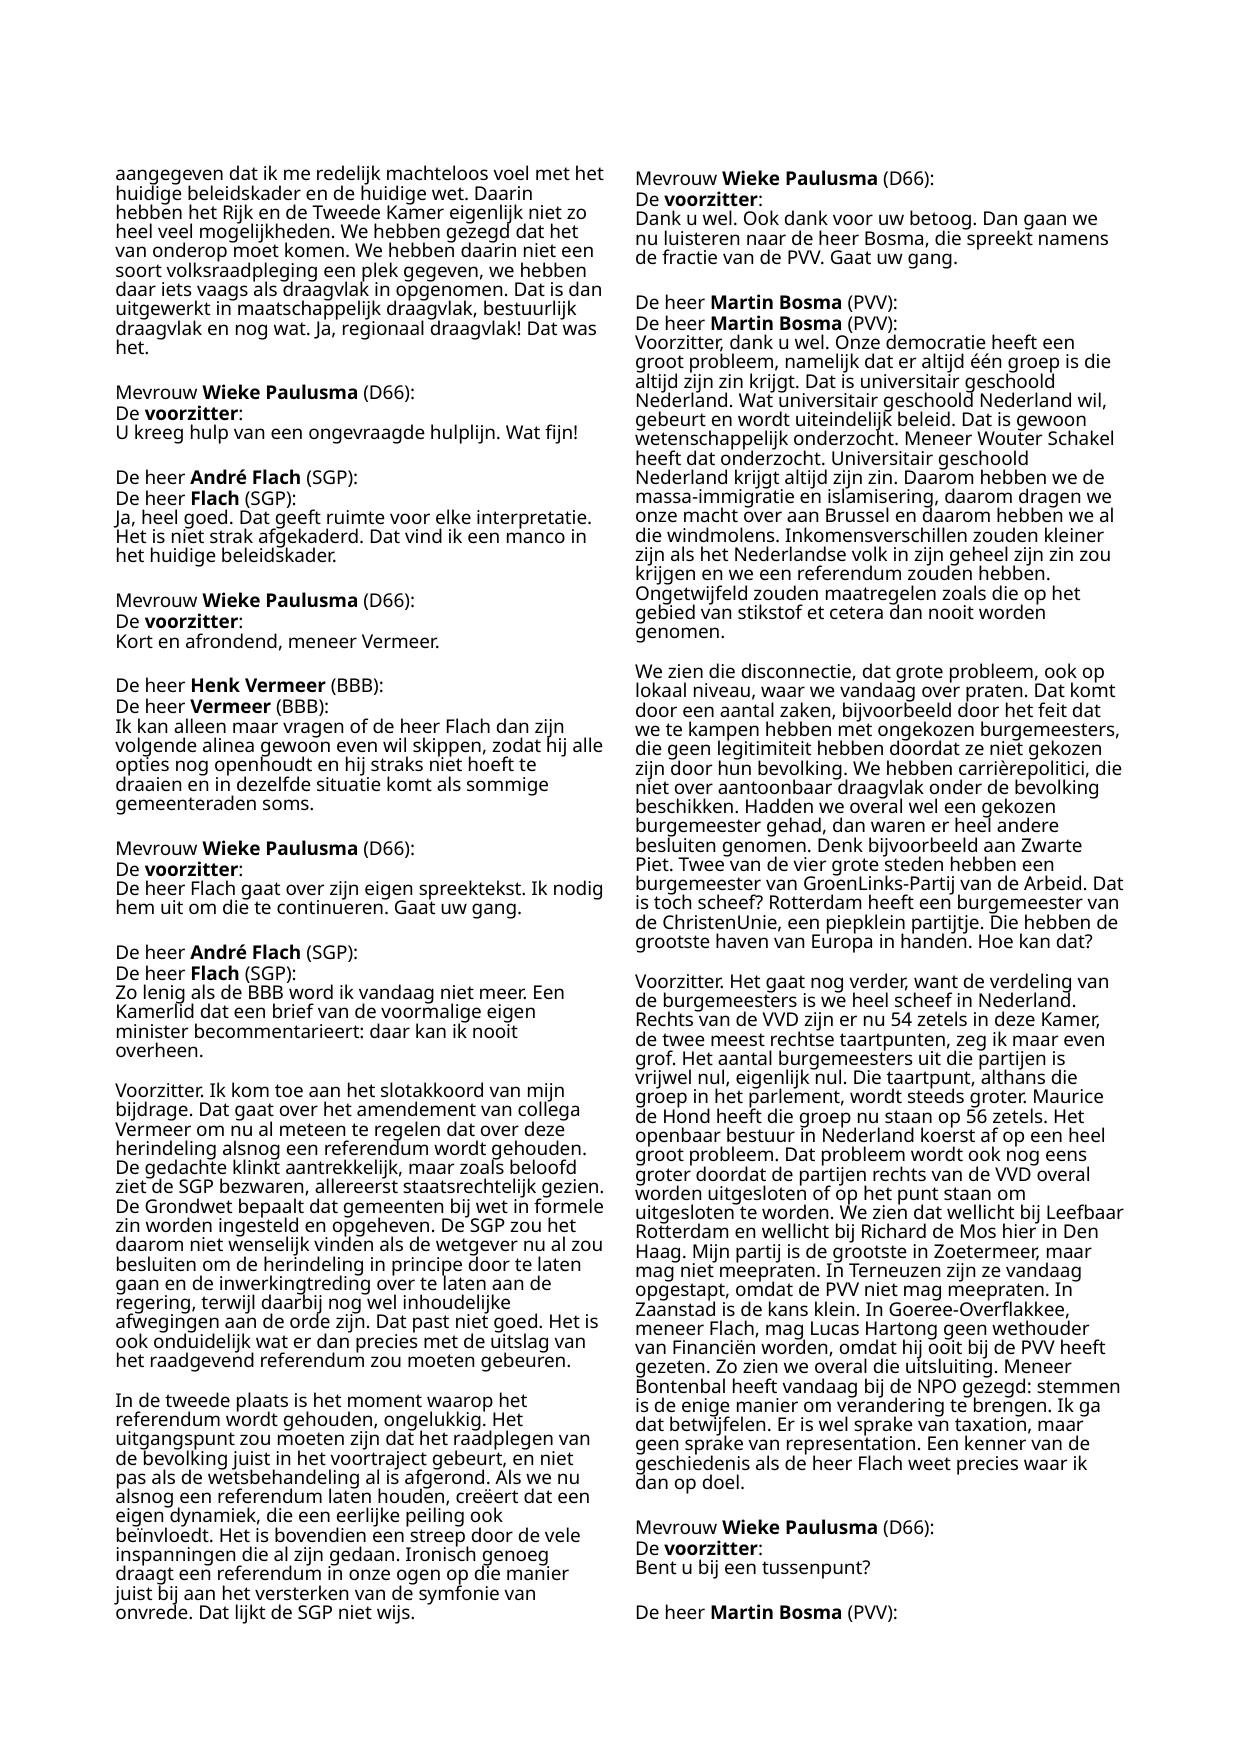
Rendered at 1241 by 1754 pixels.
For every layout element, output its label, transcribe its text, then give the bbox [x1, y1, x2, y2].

text Mevrouw Wieke Paulusma (D66): [635, 165, 1125, 191]
text Kort en afrondend, meneer Vermeer. [115, 633, 605, 652]
text De heer Martin Bosma (PVV): [635, 315, 1125, 334]
text aangegeven dat ik me redelijk machteloos voel met het huidige beleidskader en de huidige wet. Daarin hebben het Rijk en de Tweede Kamer eigenlijk niet zo heel veel mogelijkheden. We hebben gezegd dat het van onderop moet komen. We hebben daarin niet een soort volksraadpleging een plek gegeven, we hebben daar iets vaags als draagvlak in opgenomen. Dat is dan uitgewerkt in maatschappelijk draagvlak, bestuurlijk draagvlak en nog wat. Ja, regionaal draagvlak! Dat was het. [115, 165, 605, 358]
text De heer Flach (SGP): [115, 965, 605, 984]
text Ik kan alleen maar vragen of de heer Flach dan zijn volgende alinea gewoon even wil skippen, zodat hij alle opties nog openhoudt en hij straks niet hoeft te draaien en in dezelfde situatie komt als sommige gemeenteraden soms. [115, 718, 605, 814]
text De voorzitter: [635, 1540, 1125, 1559]
text Mevrouw Wieke Paulusma (D66): [115, 588, 605, 613]
text De heer André Flach (SGP): [115, 464, 605, 490]
text Voorzitter. Ik kom toe aan het slotakkoord van mijn bijdrage. Dat gaat over het amendement van collega Vermeer om nu al meteen te regelen dat over deze herindeling alsnog een referendum wordt gehouden. De gedachte klinkt aantrekkelijk, maar zoals beloofd ziet de SGP bezwaren, allereerst staatsrechtelijk gezien. De Grondwet bepaalt dat gemeenten bij wet in formele zin worden ingesteld en opgeheven. De SGP zou het daarom niet wenselijk vinden als de wetgever nu al zou besluiten om de herindeling in principe door te laten gaan en de inwerkingtreding over te laten aan de regering, terwijl daarbij nog wel inhoudelijke afwegingen aan de orde zijn. Dat past niet goed. Het is ook onduidelijk wat er dan precies met de uitslag van het raadgevend referendum zou moeten gebeuren. [115, 1082, 605, 1371]
text Voorzitter, dank u wel. Onze democratie heeft een groot probleem, namelijk dat er altijd één groep is die altijd zijn zin krijgt. Dat is universitair geschoold Nederland. Wat universitair geschoold Nederland wil, gebeurt en wordt uiteindelijk beleid. Dat is gewoon wetenschappelijk onderzocht. Meneer Wouter Schakel heeft dat onderzocht. Universitair geschoold Nederland krijgt altijd zijn zin. Daarom hebben we de massa-immigratie en islamisering, daarom dragen we onze macht over aan Brussel en daarom hebben we al die windmolens. Inkomensverschillen zouden kleiner zijn als het Nederlandse volk in zijn geheel zijn zin zou krijgen en we een referendum zouden hebben. Ongetwijfeld zouden maatregelen zoals die op het gebied van stikstof et cetera dan nooit worden genomen. [635, 334, 1125, 642]
text Mevrouw Wieke Paulusma (D66): [115, 379, 605, 404]
text De voorzitter: [115, 613, 605, 633]
text De voorzitter: [635, 191, 1125, 210]
text Dank u wel. Ook dank voor uw betoog. Dan gaan we nu luisteren naar de heer Bosma, die spreekt namens de fractie van de PVV. Gaat uw gang. [635, 210, 1125, 268]
text Bent u bij een tussenpunt? [635, 1559, 1125, 1578]
text De voorzitter: [115, 861, 605, 880]
text Mevrouw Wieke Paulusma (D66): [635, 1514, 1125, 1540]
text De heer André Flach (SGP): [115, 939, 605, 965]
text Voorzitter. Het gaat nog verder, want de verdeling van de burgemeesters is we heel scheef in Nederland. Rechts van de VVD zijn er nu 54 zetels in deze Kamer, de twee meest rechtse taartpunten, zeg ik maar even grof. Het aantal burgemeesters uit die partijen is vrijwel nul, eigenlijk nul. Die taartpunt, althans die groep in het parlement, wordt steeds groter. Maurice de Hond heeft die groep nu staan op 56 zetels. Het openbaar bestuur in Nederland koerst af op een heel groot probleem. Dat probleem wordt ook nog eens groter doordat de partijen rechts van de VVD overal worden uitgesloten of op het punt staan om uitgesloten te worden. We zien dat wellicht bij Leefbaar Rotterdam en wellicht bij Richard de Mos hier in Den Haag. Mijn partij is de grootste in Zoetermeer, maar mag niet meepraten. In Terneuzen zijn ze vandaag opgestapt, omdat de PVV niet mag meepraten. In Zaanstad is de kans klein. In Goeree-Overflakkee, meneer Flach, mag Lucas Hartong geen wethouder van Financiën worden, omdat hij ooit bij de PVV heeft gezeten. Zo zien we overal die uitsluiting. Meneer Bontenbal heeft vandaag bij de NPO gezegd: stemmen is de enige manier om verandering te brengen. Ik ga dat betwijfelen. Er is wel sprake van taxation, maar geen sprake van representation. Een kenner van de geschiedenis als de heer Flach weet precies waar ik dan op doel. [635, 973, 1125, 1493]
text De heer Martin Bosma (PVV): [635, 289, 1125, 315]
text We zien die disconnectie, dat grote probleem, ook op lokaal niveau, waar we vandaag over praten. Dat komt door een aantal zaken, bijvoorbeeld door het feit dat we te kampen hebben met ongekozen burgemeesters, die geen legitimiteit hebben doordat ze niet gekozen zijn door hun bevolking. We hebben carrièrepolitici, die niet over aantoonbaar draagvlak onder de bevolking beschikken. Hadden we overal wel een gekozen burgemeester gehad, dan waren er heel andere besluiten genomen. Denk bijvoorbeeld aan Zwarte Piet. Twee van de vier grote steden hebben een burgemeester van GroenLinks-Partij van de Arbeid. Dat is toch scheef? Rotterdam heeft een burgemeester van de ChristenUnie, een piepklein partijtje. Die hebben de grootste haven van Europa in handen. Hoe kan dat? [635, 663, 1125, 952]
text U kreeg hulp van een ongevraagde hulplijn. Wat fijn! [115, 424, 605, 443]
text In de tweede plaats is het moment waarop het referendum wordt gehouden, ongelukkig. Het uitgangspunt zou moeten zijn dat het raadplegen van de bevolking juist in het voortraject gebeurt, en niet pas als de wetsbehandeling al is afgerond. Als we nu alsnog een referendum laten houden, creëert dat een eigen dynamiek, die een eerlijke peiling ook beïnvloedt. Het is bovendien een streep door de vele inspanningen die al zijn gedaan. Ironisch genoeg draagt een referendum in onze ogen op die manier juist bij aan het versterken van de symfonie van onvrede. Dat lijkt de SGP niet wijs. [115, 1392, 605, 1623]
text Ja, heel goed. Dat geeft ruimte voor elke interpretatie. Het is niet strak afgekaderd. Dat vind ik een manco in het huidige beleidskader. [115, 509, 605, 567]
text Mevrouw Wieke Paulusma (D66): [115, 835, 605, 861]
text Zo lenig als de BBB word ik vandaag niet meer. Een Kamerlid dat een brief van de voormalige eigen minister becommentarieert: daar kan ik nooit overheen. [115, 984, 605, 1061]
text De heer Flach (SGP): [115, 490, 605, 509]
text De heer Martin Bosma (PVV): [635, 1599, 1125, 1625]
text De heer Vermeer (BBB): [115, 698, 605, 718]
text De heer Flach gaat over zijn eigen spreektekst. Ik nodig hem uit om die te continueren. Gaat uw gang. [115, 880, 605, 918]
text De heer Henk Vermeer (BBB): [115, 673, 605, 698]
text De voorzitter: [115, 404, 605, 424]
